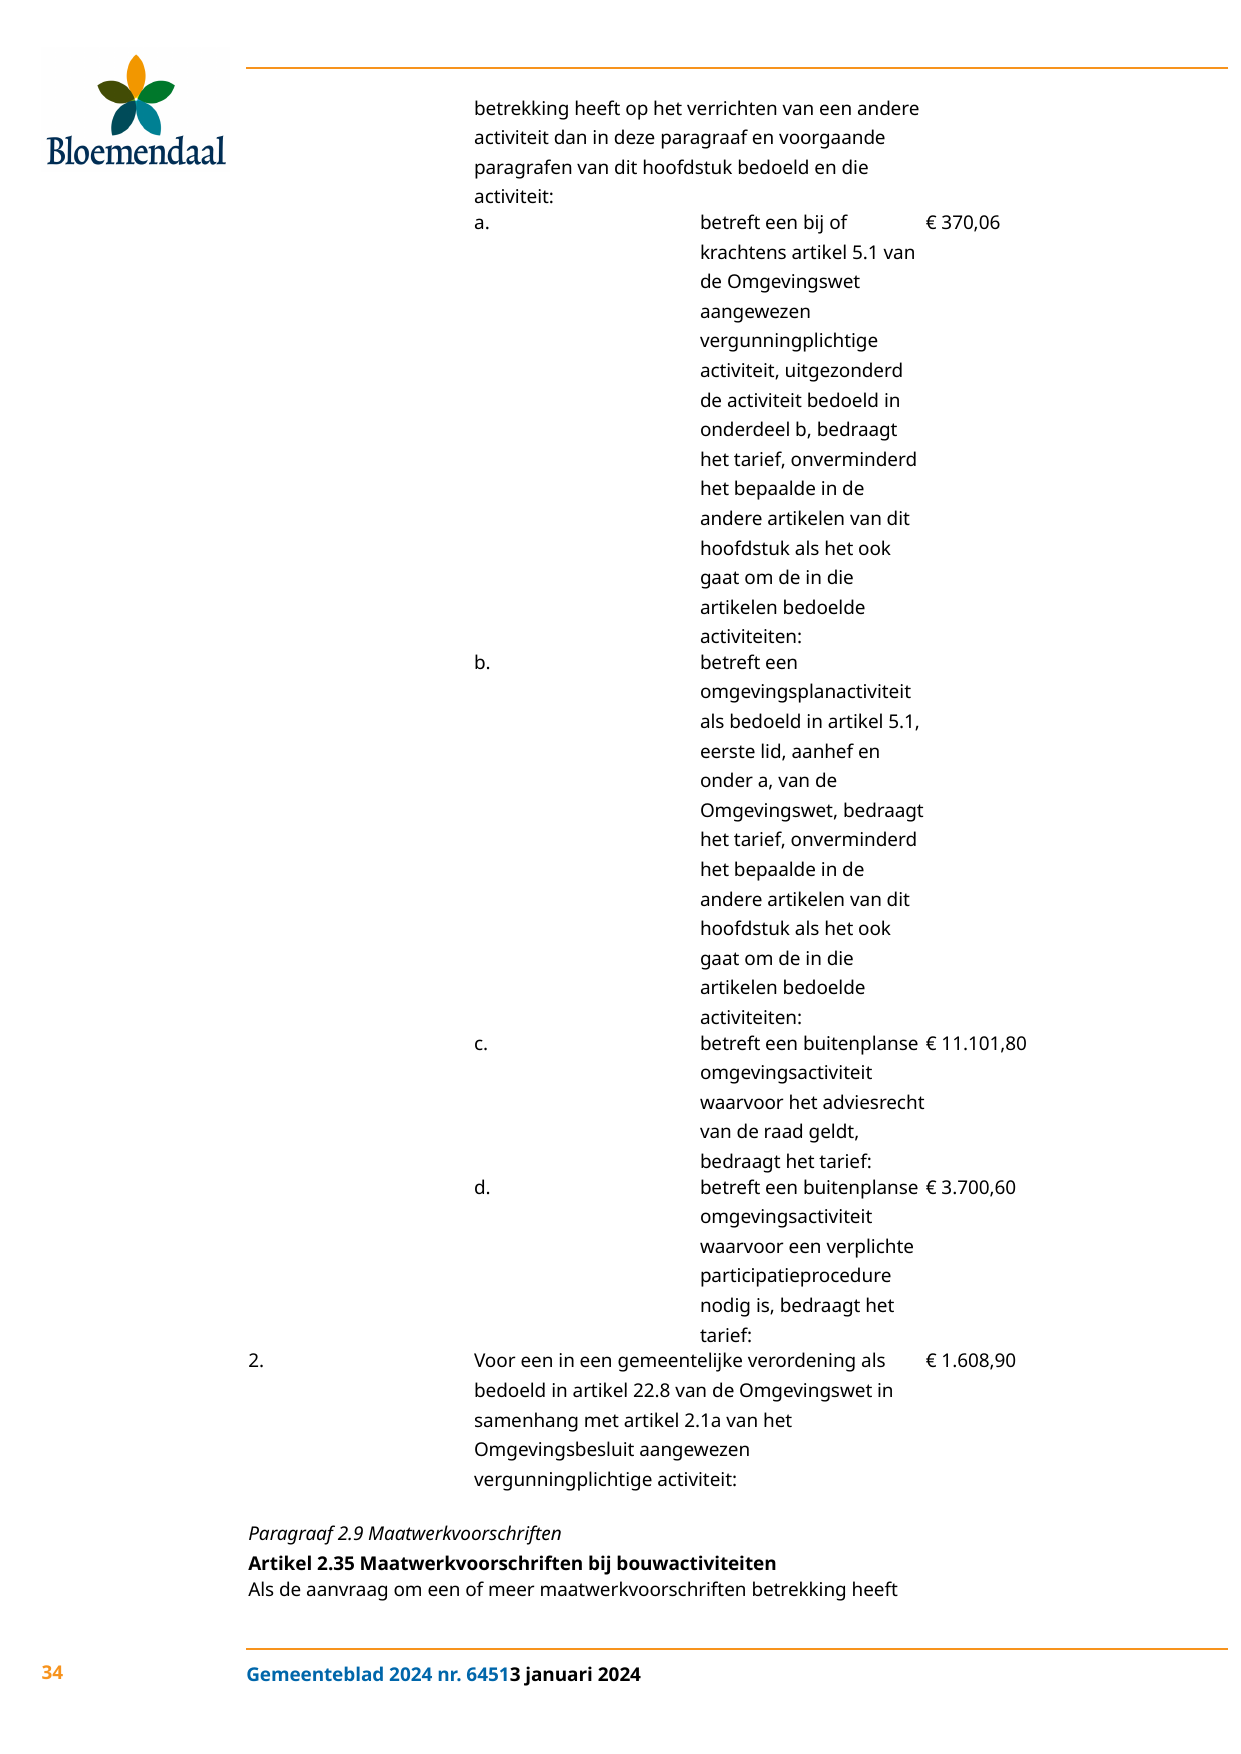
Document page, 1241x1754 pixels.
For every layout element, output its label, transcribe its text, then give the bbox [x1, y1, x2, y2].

table_cell [926, 649, 1152, 1030]
table_cell [474, 1492, 700, 1517]
table_cell [248, 95, 474, 209]
table_header Artikel 2.35 Maatwerkvoorschriften bij bouwactiviteiten [248, 1550, 926, 1576]
table_cell b. [474, 649, 700, 1030]
table_cell 2. [248, 1348, 474, 1492]
table_cell betreft een omgevingsplanactiviteit als bedoeld in artikel 5.1, eerste lid, aanhef en onder a, van de Omgevingswet, bedraagt het tarief, onverminderd het bepaalde in de andere artikelen van dit hoofdstuk als het ook gaat om de in die artikelen bedoelde activiteiten: [700, 649, 926, 1030]
table_cell betreft een bij of krachtens artikel 5.1 van de Omgevingswet aangewezen vergunningplichtige activiteit, uitgezonderd de activiteit bedoeld in onderdeel b, bedraagt het tarief, onverminderd het bepaalde in de andere artikelen van dit hoofdstuk als het ook gaat om de in die artikelen bedoelde activiteiten: [700, 209, 926, 649]
table_cell betreft een buitenplanse omgevingsactiviteit waarvoor het adviesrecht van de raad geldt, bedraagt het tarief: [700, 1030, 926, 1174]
table_cell Voor een in een gemeentelijke verordening als bedoeld in artikel 22.8 van de Omgevingswet in samenhang met artikel 2.1a van het Omgevingsbesluit aangewezen vergunningplichtige activiteit: [474, 1348, 926, 1492]
table_cell c. [474, 1030, 700, 1174]
table_cell Als de aanvraag om een of meer maatwerkvoorschriften betrekking heeft [248, 1576, 926, 1602]
table_cell [248, 649, 474, 1030]
table_cell [700, 1492, 926, 1517]
table_cell betreft een buitenplanse omgevingsactiviteit waarvoor een verplichte participatieprocedure nodig is, bedraagt het tarief: [700, 1174, 926, 1348]
table_cell € 3.700,60 [926, 1174, 1152, 1348]
table_cell [248, 209, 474, 649]
table_cell d. [474, 1174, 700, 1348]
table_cell € 11.101,80 [926, 1030, 1152, 1174]
table_cell betrekking heeft op het verrichten van een andere activiteit dan in deze paragraaf en voorgaande paragrafen van dit hoofdstuk bedoeld en die activiteit: [474, 95, 926, 209]
table_cell [248, 1030, 474, 1174]
text Paragraaf 2.9 Maatwerkvoorschriften [248, 1521, 1152, 1546]
table_cell [926, 95, 1152, 209]
table_cell € 1.608,90 [926, 1348, 1152, 1492]
table_cell € 370,06 [926, 209, 1152, 649]
table_cell [926, 1492, 1152, 1517]
table_cell [926, 1576, 1152, 1602]
picture [41, 47, 231, 172]
table_cell [248, 1492, 474, 1517]
table_header [926, 1550, 1152, 1576]
table_cell a. [474, 209, 700, 649]
table_cell [248, 1174, 474, 1348]
